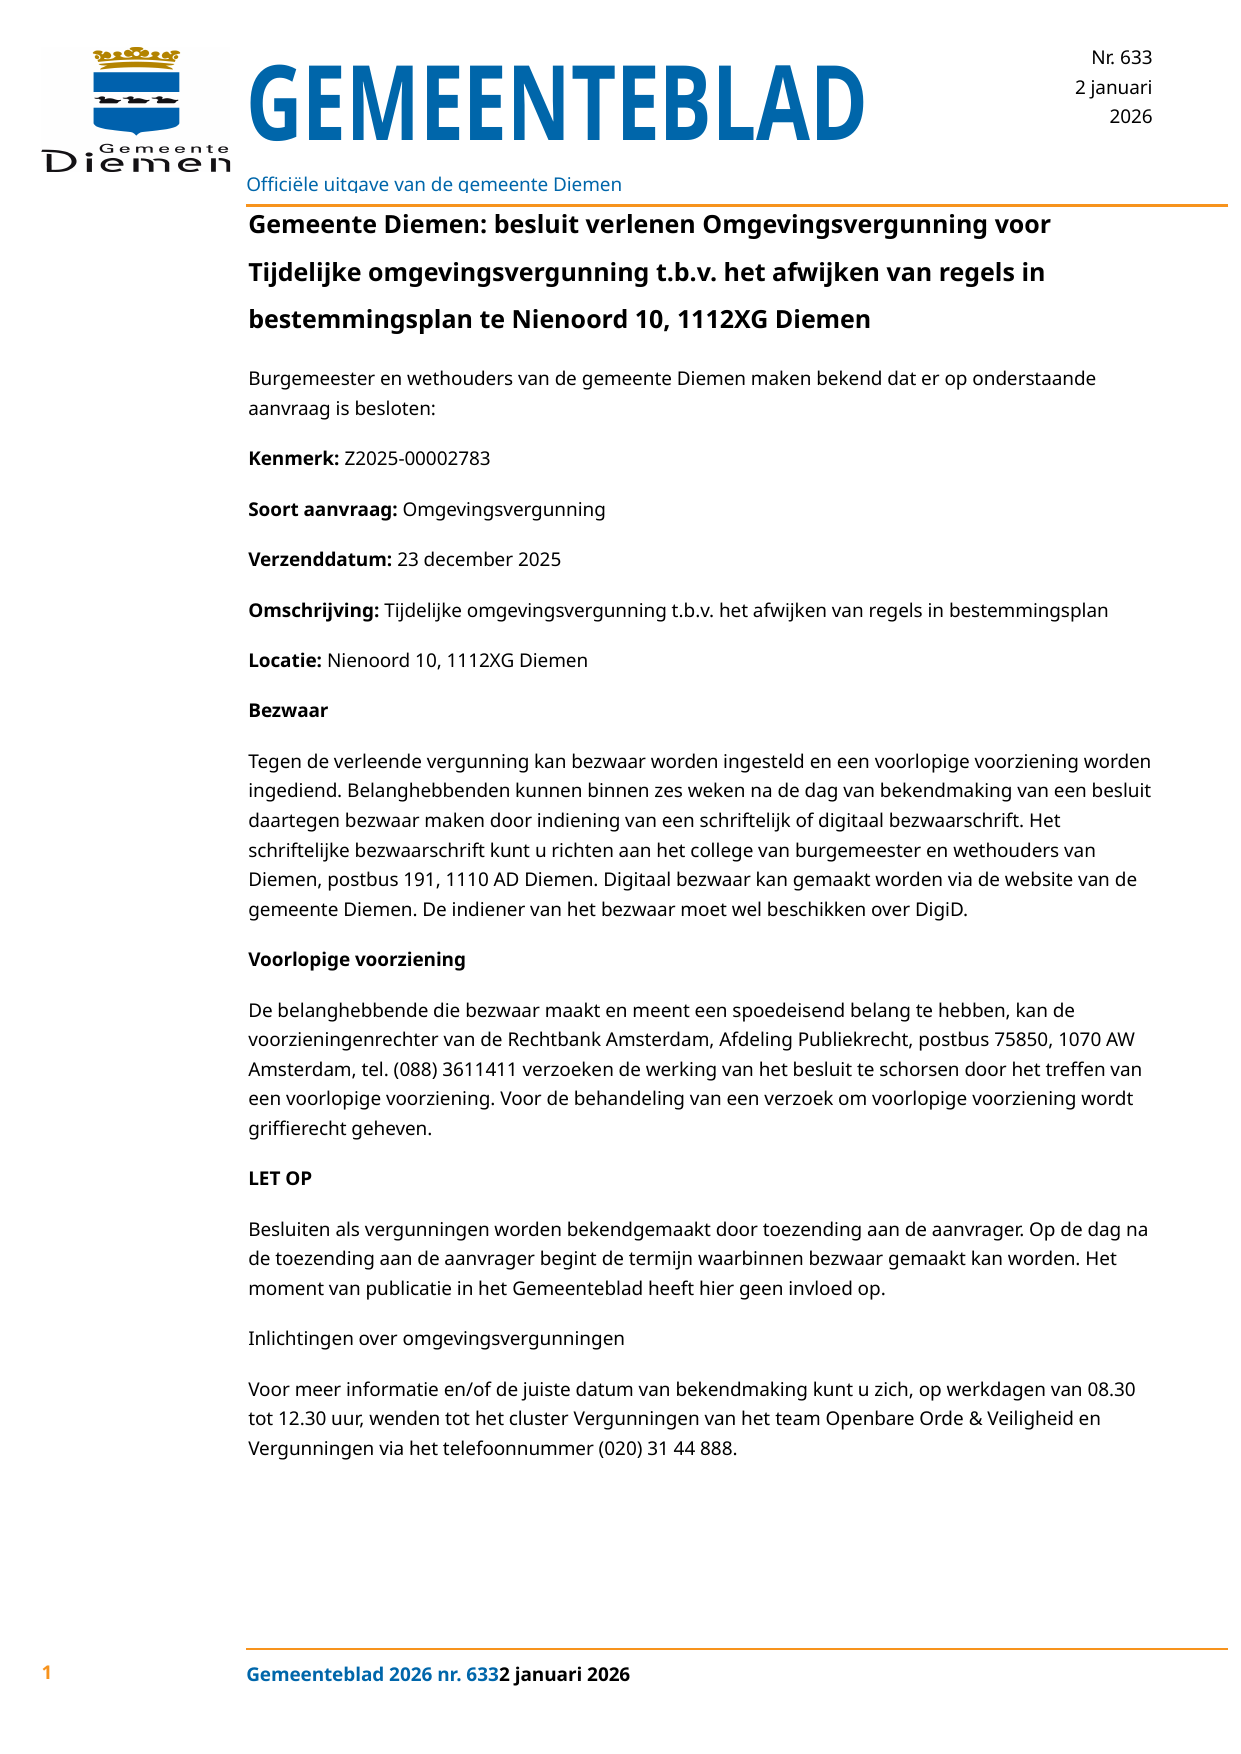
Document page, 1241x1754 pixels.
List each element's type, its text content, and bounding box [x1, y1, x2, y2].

text Inlichtingen over omgevingsvergunningen [248, 1326, 1152, 1351]
text Omschrijving: Tijdelijke omgevingsvergunning t.b.v. het afwijken van regels in bestemmingsplan [248, 597, 1152, 622]
text Soort aanvraag: Omgevingsvergunning [248, 496, 1152, 522]
text Locatie: Nienoord 10, 1112XG Diemen [248, 647, 1152, 673]
text Gemeente Diemen: besluit verlenen Omgevingsvergunning voor Tijdelijke omgevingsvergunning t.b.v. het afwijken van regels in bestemmingsplan te Nienoord 10, 1112XG Diemen [248, 207, 1152, 336]
text Tegen de verleende vergunning kan bezwaar worden ingesteld en een voorlopige voorziening worden ingediend. Belanghebbenden kunnen binnen zes weken na de dag van bekendmaking van een besluit daartegen bezwaar maken door indiening van een schriftelijk of digitaal bezwaarschrift. Het schriftelijke bezwaarschrift kunt u richten aan het college van burgemeester en wethouders van Diemen, postbus 191, 1110 AD Diemen. Digitaal bezwaar kan gemaakt worden via de website van de gemeente Diemen. De indiener van het bezwaar moet wel beschikken over DigiD. [248, 748, 1152, 922]
text Kenmerk: Z2025-00002783 [248, 446, 1152, 471]
text Voor meer informatie en/of de juiste datum van bekendmaking kunt u zich, op werkdagen van 08.30 tot 12.30 uur, wenden tot het cluster Vergunningen van het team Openbare Orde & Veiligheid en Vergunningen via het telefoonnummer (020) 31 44 888. [248, 1376, 1152, 1461]
text De belanghebbende die bezwaar maakt en meent een spoedeisend belang te hebben, kan de voorzieningenrechter van de Rechtbank Amsterdam, Afdeling Publiekrecht, postbus 75850, 1070 AW Amsterdam, tel. (088) 3611411 verzoeken de werking van het besluit te schorsen door het treffen van een voorlopige voorziening. Voor de behandeling van een verzoek om voorlopige voorziening wordt griffierecht geheven. [248, 997, 1152, 1141]
text Besluiten als vergunningen worden bekendgemaakt door toezending aan de aanvrager. Op de dag na de toezending aan de aanvrager begint de termijn waarbinnen bezwaar gemaakt kan worden. Het moment van publicatie in het Gemeenteblad heeft hier geen invloed op. [248, 1216, 1152, 1301]
picture [41, 47, 231, 172]
text Voorlopige voorziening [248, 946, 1152, 972]
text Verzenddatum: 23 december 2025 [248, 546, 1152, 572]
text Bezwaar [248, 698, 1152, 723]
text Burgemeester en wethouders van de gemeente Diemen maken bekend dat er op onderstaande aanvraag is besloten: [248, 366, 1152, 421]
text LET OP [248, 1166, 1152, 1191]
